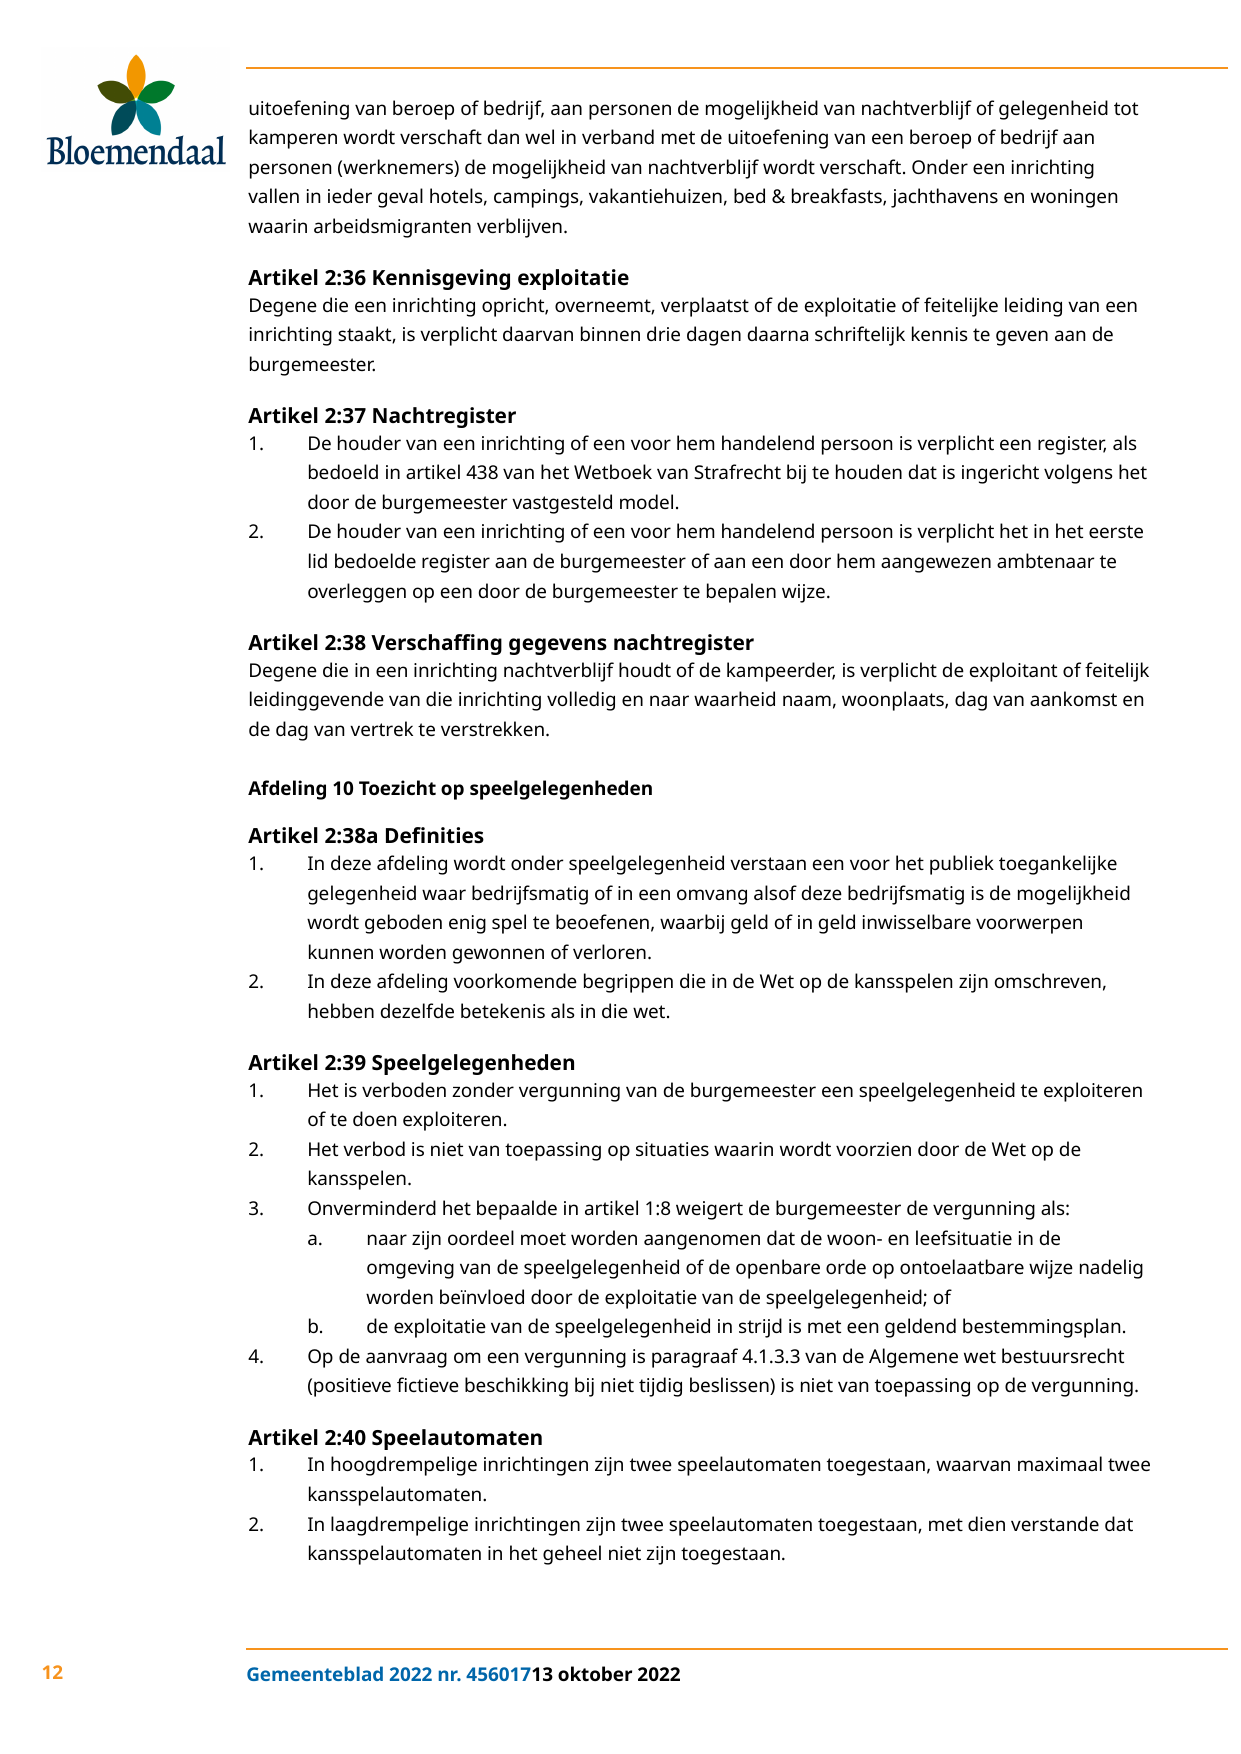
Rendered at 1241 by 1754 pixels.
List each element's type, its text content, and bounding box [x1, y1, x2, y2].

picture [41, 47, 231, 172]
text Degene die in een inrichting nachtverblijf houdt of de kampeerder, is verplicht de exploitant of feitelijk leidinggevende van die inrichting volledig en naar waarheid naam, woonplaats, dag van aankomst en de dag van vertrek te verstrekken. [248, 657, 1152, 742]
list Het verbod is niet van toepassing op situaties waarin wordt voorzien door de Wet op de kansspelen. [248, 1136, 1152, 1191]
text Artikel 2:36 Kennisgeving exploitatie [248, 263, 1152, 292]
list naar zijn oordeel moet worden aangenomen dat de woon- en leefsituatie in de omgeving van de speelgelegenheid of de openbare orde op ontoelaatbare wijze nadelig worden beïnvloed door de exploitatie van de speelgelegenheid; of [307, 1225, 1152, 1310]
list In deze afdeling wordt onder speelgelegenheid verstaan een voor het publiek toegankelijke gelegenheid waar bedrijfsmatig of in een omvang alsof deze bedrijfsmatig is de mogelijkheid wordt geboden enig spel te beoefenen, waarbij geld of in geld inwisselbare voorwerpen kunnen worden gewonnen of verloren. [248, 850, 1152, 964]
list Op de aanvraag om een vergunning is paragraaf 4.1.3.3 van de Algemene wet bestuursrecht (positieve fictieve beschikking bij niet tijdig beslissen) is niet van toepassing op de vergunning. [248, 1343, 1152, 1398]
text Artikel 2:37 Nachtregister [248, 402, 1152, 430]
list De houder van een inrichting of een voor hem handelend persoon is verplicht het in het eerste lid bedoelde register aan de burgemeester of aan een door hem aangewezen ambtenaar te overleggen op een door de burgemeester te bepalen wijze. [248, 519, 1152, 604]
text uitoefening van beroep of bedrijf, aan personen de mogelijkheid van nachtverblijf of gelegenheid tot kamperen wordt verschaft dan wel in verband met de uitoefening van een beroep of bedrijf aan personen (werknemers) de mogelijkheid van nachtverblijf wordt verschaft. Onder een inrichting vallen in ieder geval hotels, campings, vakantiehuizen, bed & breakfasts, jachthavens en woningen waarin arbeidsmigranten verblijven. [248, 95, 1152, 239]
text Artikel 2:38a Definities [248, 822, 1152, 850]
text Degene die een inrichting opricht, overneemt, verplaatst of de exploitatie of feitelijke leiding van een inrichting staakt, is verplicht daarvan binnen drie dagen daarna schriftelijk kennis te geven aan de burgemeester. [248, 292, 1152, 377]
list Het is verboden zonder vergunning van de burgemeester een speelgelegenheid te exploiteren of te doen exploiteren. [248, 1077, 1152, 1132]
text Artikel 2:38 Verschaffing gegevens nachtregister [248, 628, 1152, 657]
text Artikel 2:40 Speelautomaten [248, 1423, 1152, 1452]
text Artikel 2:39 Speelgelegenheden [248, 1048, 1152, 1077]
text Afdeling 10 Toezicht op speelgelegenheden [248, 775, 1152, 801]
list de exploitatie van de speelgelegenheid in strijd is met een geldend bestemmingsplan. [307, 1313, 1152, 1339]
list In deze afdeling voorkomende begrippen die in de Wet op de kansspelen zijn omschreven, hebben dezelfde betekenis als in die wet. [248, 968, 1152, 1024]
list In laagdrempelige inrichtingen zijn twee speelautomaten toegestaan, met dien verstande dat kansspelautomaten in het geheel niet zijn toegestaan. [248, 1511, 1152, 1566]
list Onverminderd het bepaalde in artikel 1:8 weigert de burgemeester de vergunning als: [248, 1195, 1152, 1221]
list In hoogdrempelige inrichtingen zijn twee speelautomaten toegestaan, waarvan maximaal twee kansspelautomaten. [248, 1452, 1152, 1507]
list De houder van een inrichting of een voor hem handelend persoon is verplicht een register, als bedoeld in artikel 438 van het Wetboek van Strafrecht bij te houden dat is ingericht volgens het door de burgemeester vastgesteld model. [248, 430, 1152, 515]
